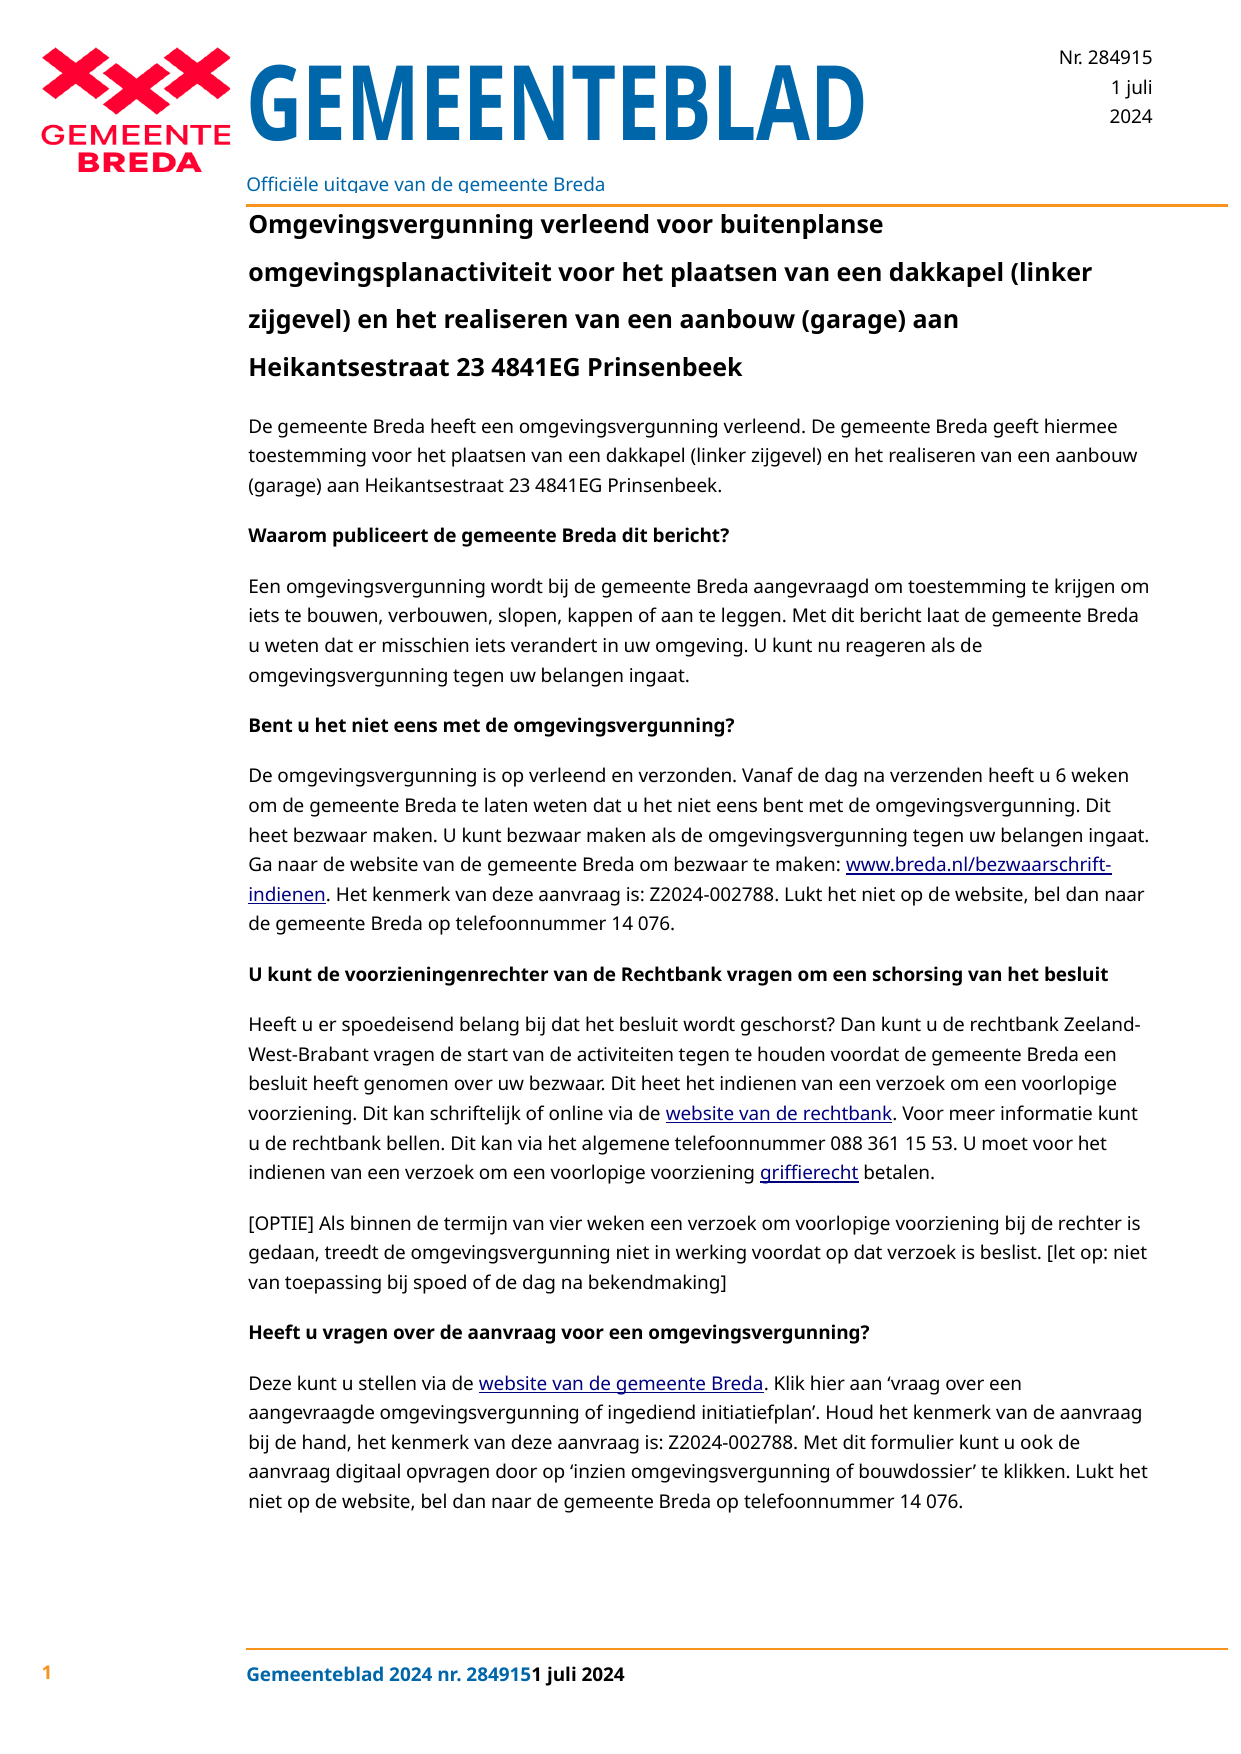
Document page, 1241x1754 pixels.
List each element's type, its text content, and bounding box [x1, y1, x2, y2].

text Bent u het niet eens met de omgevingsvergunning? [248, 712, 1152, 738]
picture [41, 47, 231, 172]
text Heeft u er spoedeisend belang bij dat het besluit wordt geschorst? Dan kunt u de rechtbank Zeeland-West-Brabant vragen de start van de activiteiten tegen te houden voordat de gemeente Breda een besluit heeft genomen over uw bezwaar. Dit heet het indienen van een verzoek om een voorlopige voorziening. Dit kan schriftelijk of online via de website van de rechtbank. Voor meer informatie kunt u de rechtbank bellen. Dit kan via het algemene telefoonnummer 088 361 15 53. U moet voor het indienen van een verzoek om een voorlopige voorziening griffierecht betalen. [248, 1011, 1152, 1185]
text Een omgevingsvergunning wordt bij de gemeente Breda aangevraagd om toestemming te krijgen om iets te bouwen, verbouwen, slopen, kappen of aan te leggen. Met dit bericht laat de gemeente Breda u weten dat er misschien iets verandert in uw omgeving. U kunt nu reageren als de omgevingsvergunning tegen uw belangen ingaat. [248, 573, 1152, 688]
text Waarom publiceert de gemeente Breda dit bericht? [248, 523, 1152, 548]
text Deze kunt u stellen via de website van de gemeente Breda. Klik hier aan ‘vraag over een aangevraagde omgevingsvergunning of ingediend initiatiefplan’. Houd het kenmerk van de aanvraag bij de hand, het kenmerk van deze aanvraag is: Z2024-002788. Met dit formulier kunt u ook de aanvraag digitaal opvragen door op ‘inzien omgevingsvergunning of bouwdossier’ te klikken. Lukt het niet op de website, bel dan naar de gemeente Breda op telefoonnummer 14 076. [248, 1370, 1152, 1514]
text [OPTIE] Als binnen de termijn van vier weken een verzoek om voorlopige voorziening bij de rechter is gedaan, treedt de omgevingsvergunning niet in werking voordat op dat verzoek is beslist. [let op: niet van toepassing bij spoed of de dag na bekendmaking] [248, 1210, 1152, 1295]
text Heeft u vragen over de aanvraag voor een omgevingsvergunning? [248, 1319, 1152, 1345]
text De omgevingsvergunning is op verleend en verzonden. Vanaf de dag na verzenden heeft u 6 weken om de gemeente Breda te laten weten dat u het niet eens bent met de omgevingsvergunning. Dit heet bezwaar maken. U kunt bezwaar maken als de omgevingsvergunning tegen uw belangen ingaat. Ga naar de website van de gemeente Breda om bezwaar te maken: www.breda.nl/bezwaarschrift-indienen. Het kenmerk van deze aanvraag is: Z2024-002788. Lukt het niet op de website, bel dan naar de gemeente Breda op telefoonnummer 14 076. [248, 763, 1152, 936]
text De gemeente Breda heeft een omgevingsvergunning verleend. De gemeente Breda geeft hiermee toestemming voor het plaatsen van een dakkapel (linker zijgevel) en het realiseren van een aanbouw (garage) aan Heikantsestraat 23 4841EG Prinsenbeek. [248, 413, 1152, 498]
text U kunt de voorzieningenrechter van de Rechtbank vragen om een schorsing van het besluit [248, 961, 1152, 987]
text Omgevingsvergunning verleend voor buitenplanse omgevingsplanactiviteit voor het plaatsen van een dakkapel (linker zijgevel) en het realiseren van een aanbouw (garage) aan Heikantsestraat 23 4841EG Prinsenbeek [248, 207, 1152, 384]
